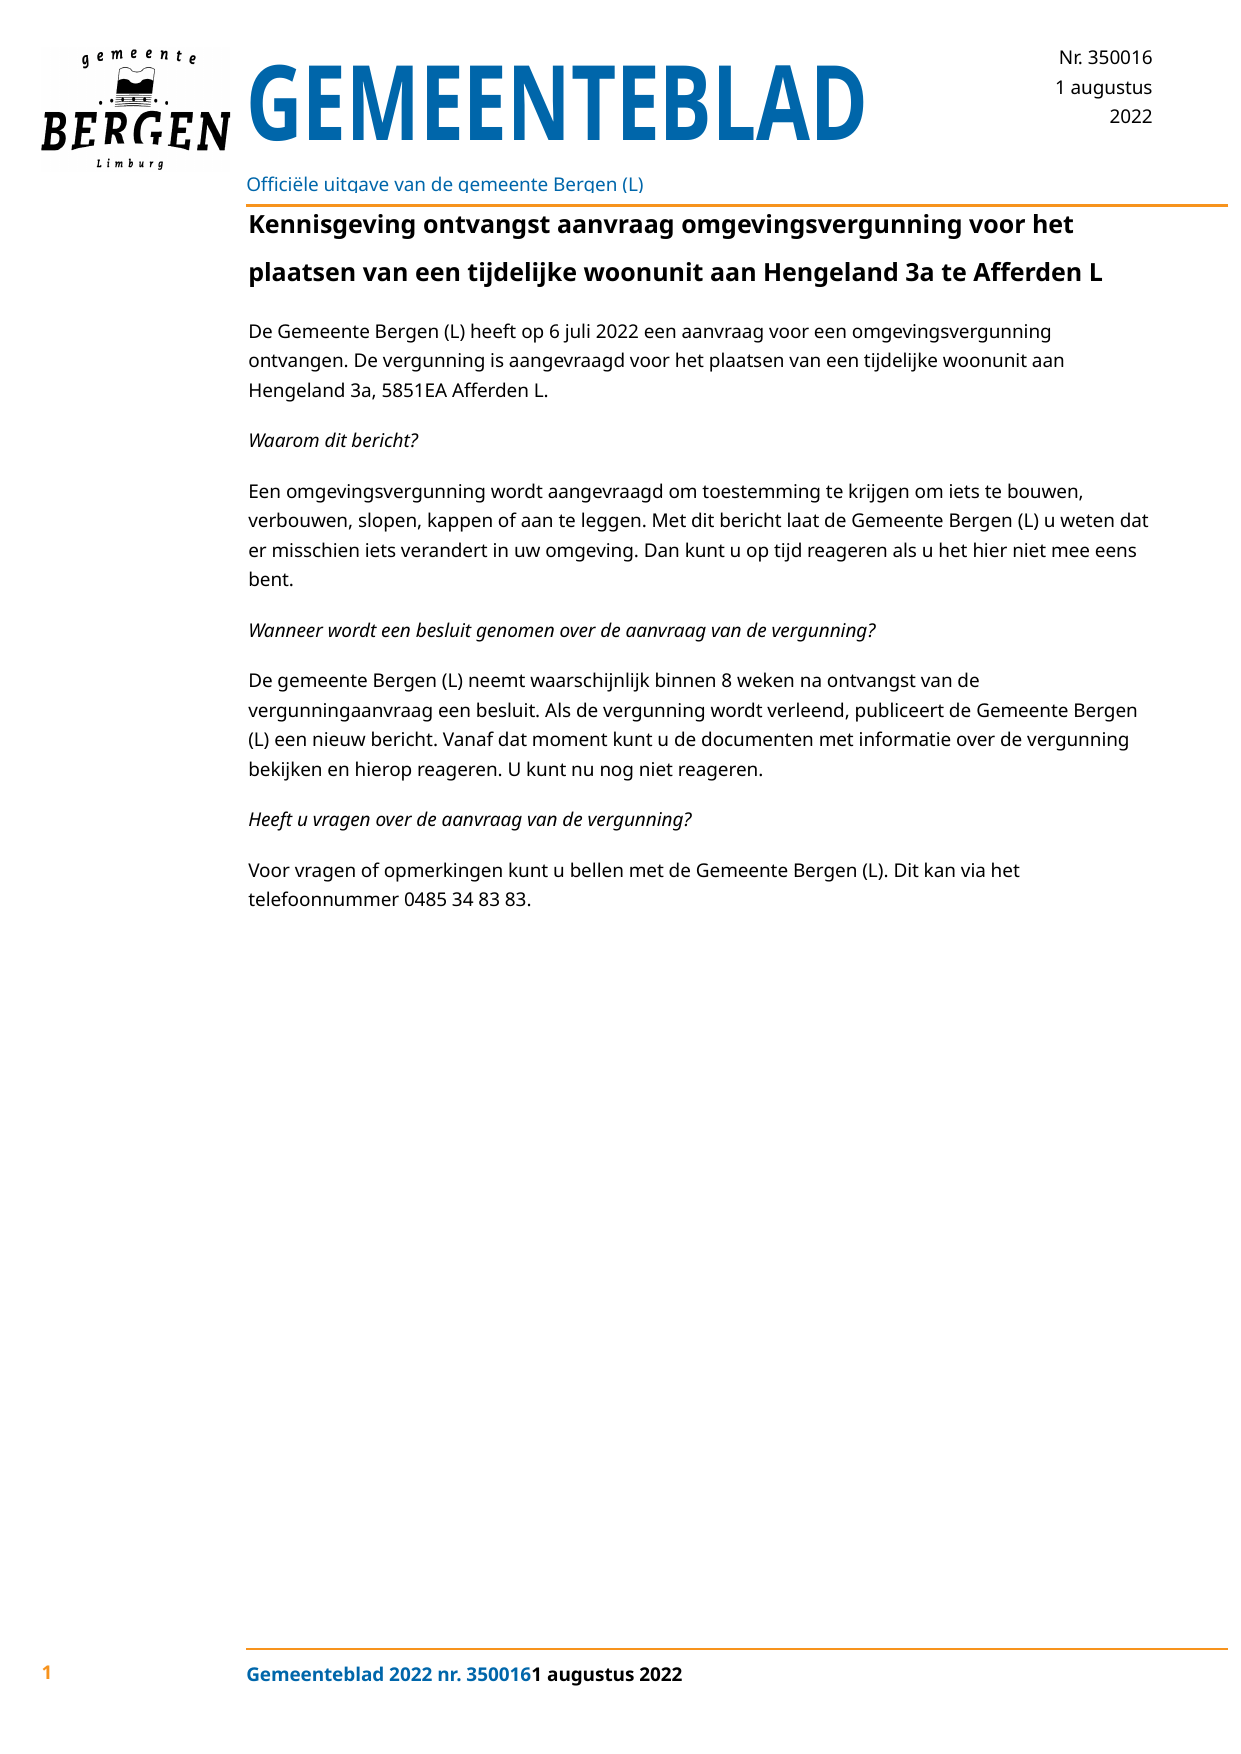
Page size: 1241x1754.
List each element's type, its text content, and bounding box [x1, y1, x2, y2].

text Kennisgeving ontvangst aanvraag omgevingsvergunning voor het plaatsen van een tijdelijke woonunit aan Hengeland 3a te Afferden L [248, 207, 1152, 288]
text Voor vragen of opmerkingen kunt u bellen met de Gemeente Bergen (L). Dit kan via het telefoonnummer 0485 34 83 83. [248, 857, 1152, 912]
text Een omgevingsvergunning wordt aangevraagd om toestemming te krijgen om iets te bouwen, verbouwen, slopen, kappen of aan te leggen. Met dit bericht laat de Gemeente Bergen (L) u weten dat er misschien iets verandert in uw omgeving. Dan kunt u op tijd reageren als u het hier niet mee eens bent. [248, 478, 1152, 592]
picture [41, 47, 231, 172]
text De Gemeente Bergen (L) heeft op 6 juli 2022 een aanvraag voor een omgevingsvergunning ontvangen. De vergunning is aangevraagd voor het plaatsen van een tijdelijke woonunit aan Hengeland 3a, 5851EA Afferden L. [248, 318, 1152, 403]
text Wanneer wordt een besluit genomen over de aanvraag van de vergunning? [248, 617, 1152, 643]
text Heeft u vragen over de aanvraag van de vergunning? [248, 807, 1152, 832]
text De gemeente Bergen (L) neemt waarschijnlijk binnen 8 weken na ontvangst van de vergunningaanvraag een besluit. Als de vergunning wordt verleend, publiceert de Gemeente Bergen (L) een nieuw bericht. Vanaf dat moment kunt u de documenten met informatie over de vergunning bekijken en hierop reageren. U kunt nu nog niet reageren. [248, 667, 1152, 782]
text Waarom dit bericht? [248, 427, 1152, 453]
